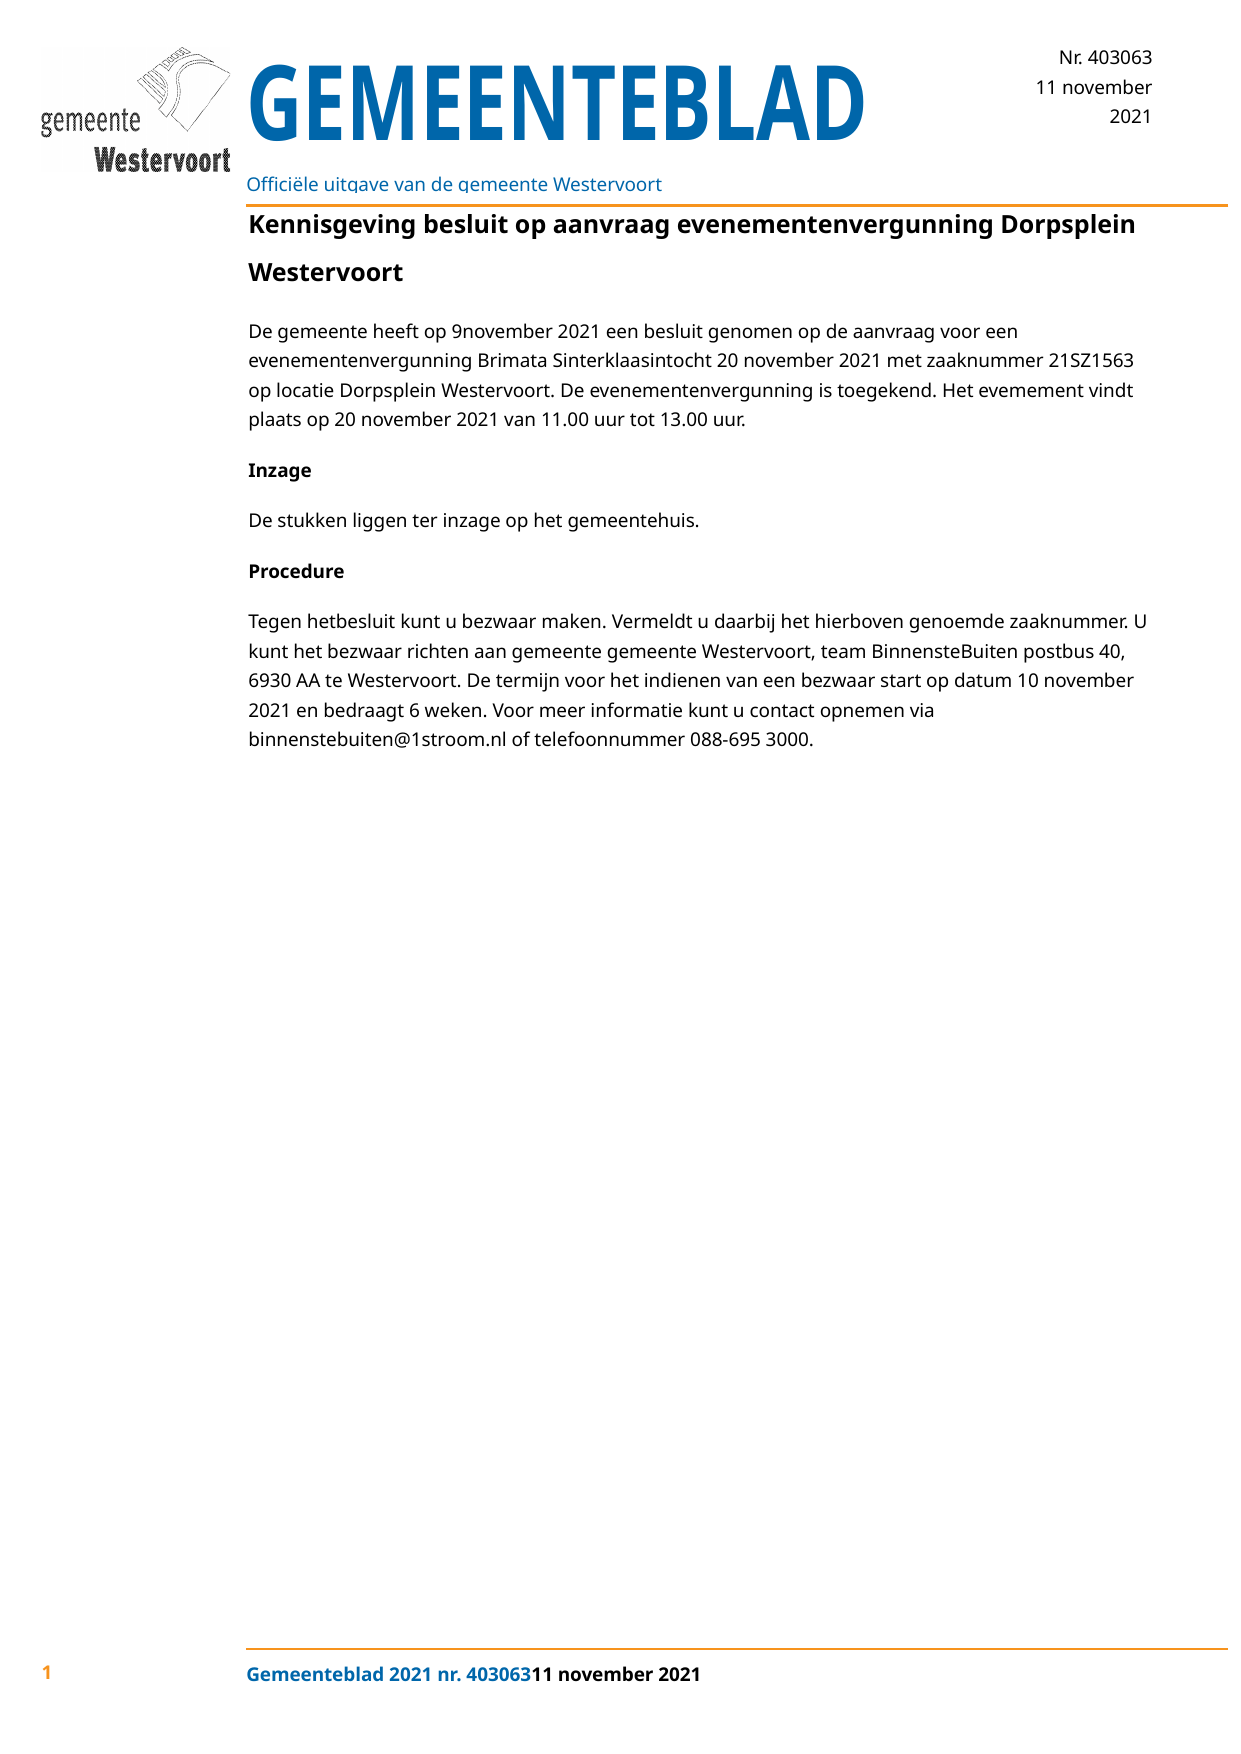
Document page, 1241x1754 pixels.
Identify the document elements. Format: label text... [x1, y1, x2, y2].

text De gemeente heeft op 9november 2021 een besluit genomen op de aanvraag voor een evenementenvergunning Brimata Sinterklaasintocht 20 november 2021 met zaaknummer 21SZ1563 op locatie Dorpsplein Westervoort. De evenementenvergunning is toegekend. Het evemement vindt plaats op 20 november 2021 van 11.00 uur tot 13.00 uur. [248, 318, 1152, 432]
text Procedure [248, 558, 1152, 584]
text Inzage [248, 457, 1152, 483]
picture [41, 47, 231, 172]
text De stukken liggen ter inzage op het gemeentehuis. [248, 507, 1152, 533]
text Tegen hetbesluit kunt u bezwaar maken. Vermeldt u daarbij het hierboven genoemde zaaknummer. U kunt het bezwaar richten aan gemeente gemeente Westervoort, team BinnensteBuiten postbus 40, 6930 AA te Westervoort. De termijn voor het indienen van een bezwaar start op datum 10 november 2021 en bedraagt 6 weken. Voor meer informatie kunt u contact opnemen via binnenstebuiten@1stroom.nl of telefoonnummer 088-695 3000. [248, 608, 1152, 752]
text Kennisgeving besluit op aanvraag evenementenvergunning Dorpsplein Westervoort [248, 207, 1152, 288]
